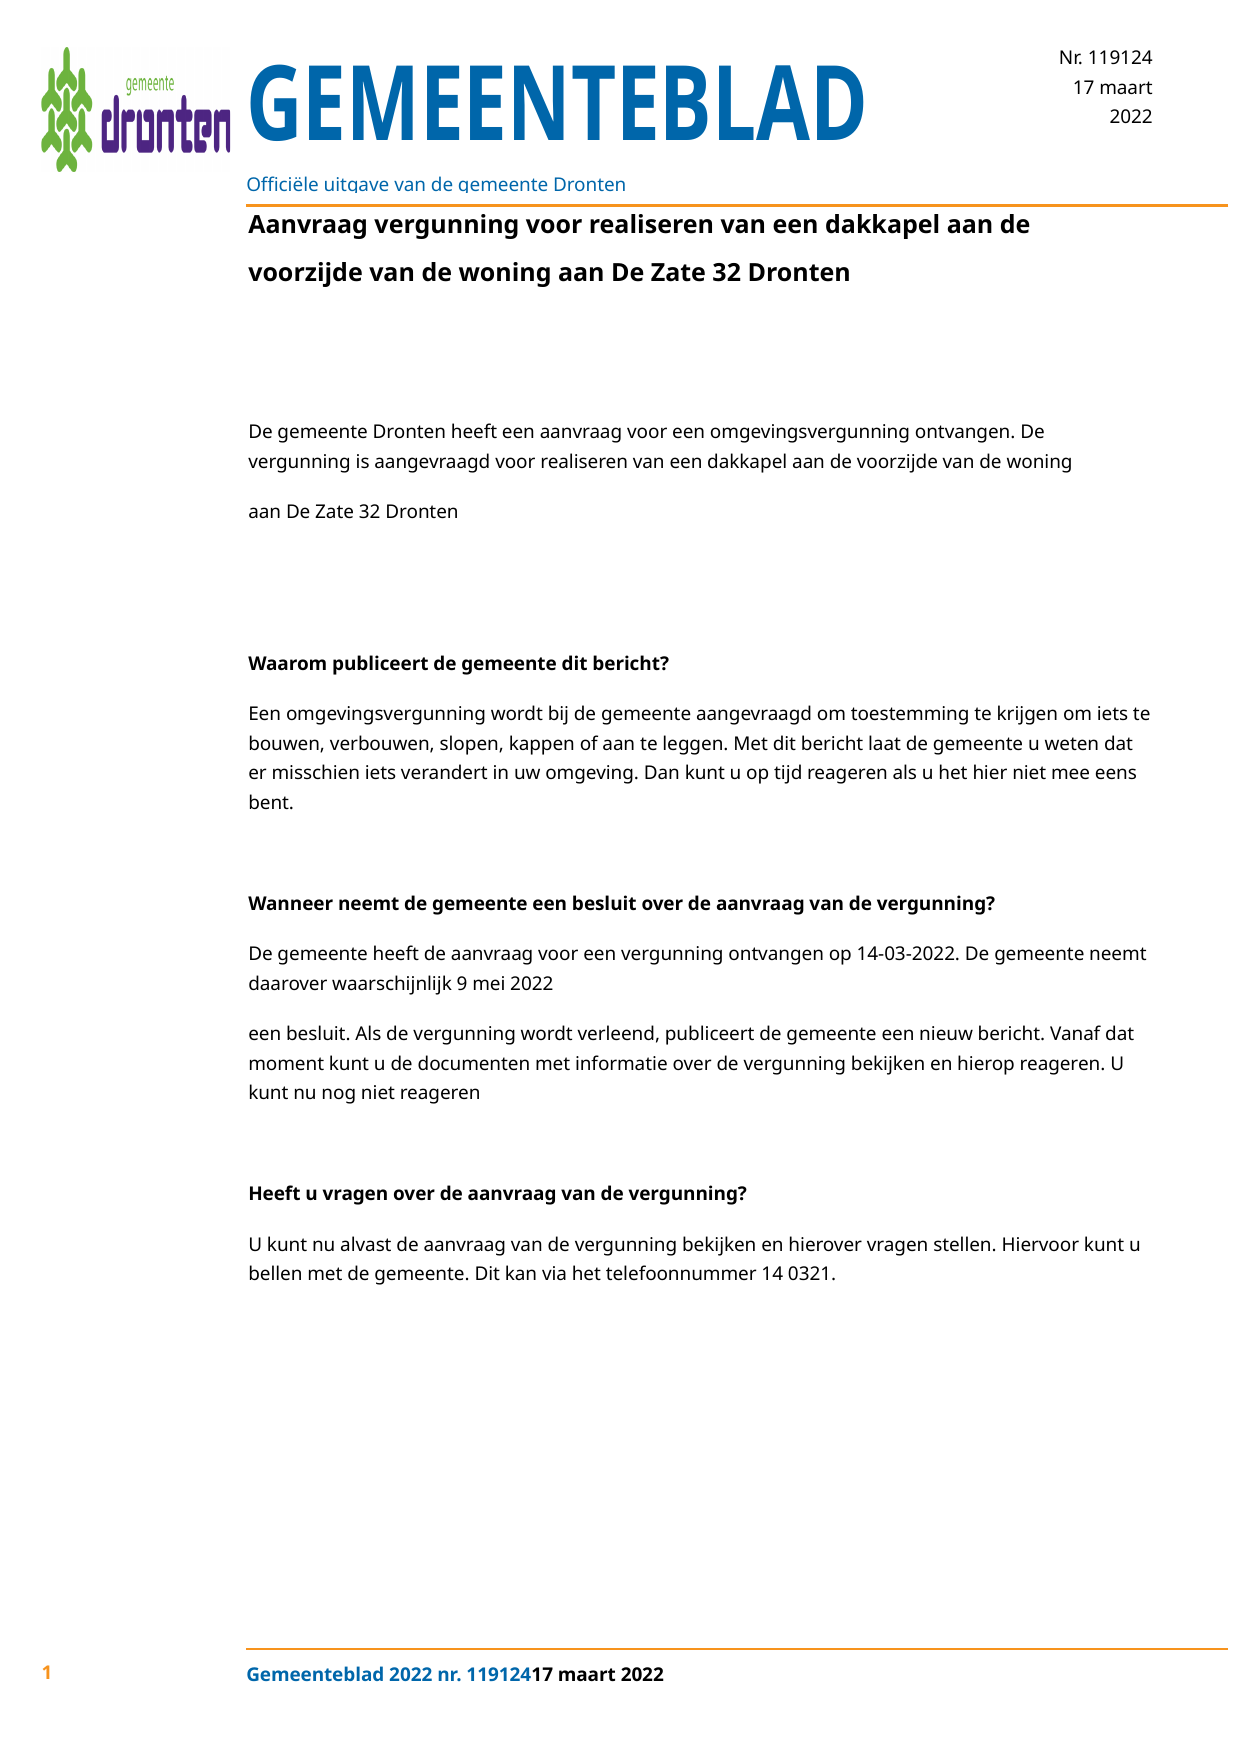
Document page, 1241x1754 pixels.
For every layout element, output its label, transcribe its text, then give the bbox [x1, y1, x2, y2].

text Heeft u vragen over de aanvraag van de vergunning? [248, 1180, 1152, 1206]
picture [41, 47, 231, 172]
text De gemeente heeft de aanvraag voor een vergunning ontvangen op 14-03-2022. De gemeente neemt daarover waarschijnlijk 9 mei 2022 [248, 940, 1152, 996]
text een besluit. Als de vergunning wordt verleend, publiceert de gemeente een nieuw bericht. Vanaf dat moment kunt u de documenten met informatie over de vergunning bekijken en hierop reageren. U kunt nu nog niet reageren [248, 1020, 1152, 1105]
text Een omgevingsvergunning wordt bij de gemeente aangevraagd om toestemming te krijgen om iets te bouwen, verbouwen, slopen, kappen of aan te leggen. Met dit bericht laat de gemeente u weten dat er misschien iets verandert in uw omgeving. Dan kunt u op tijd reageren als u het hier niet mee eens bent. [248, 700, 1152, 815]
text Waarom publiceert de gemeente dit bericht? [248, 650, 1152, 676]
text Aanvraag vergunning voor realiseren van een dakkapel aan de voorzijde van de woning aan De Zate 32 Dronten [248, 207, 1152, 288]
text U kunt nu alvast de aanvraag van de vergunning bekijken en hierover vragen stellen. Hiervoor kunt u bellen met de gemeente. Dit kan via het telefoonnummer 14 0321. [248, 1231, 1152, 1286]
text Wanneer neemt de gemeente een besluit over de aanvraag van de vergunning? [248, 890, 1152, 916]
text aan De Zate 32 Dronten [248, 499, 1152, 524]
text De gemeente Dronten heeft een aanvraag voor een omgevingsvergunning ontvangen. De vergunning is aangevraagd voor realiseren van een dakkapel aan de voorzijde van de woning [248, 419, 1152, 474]
